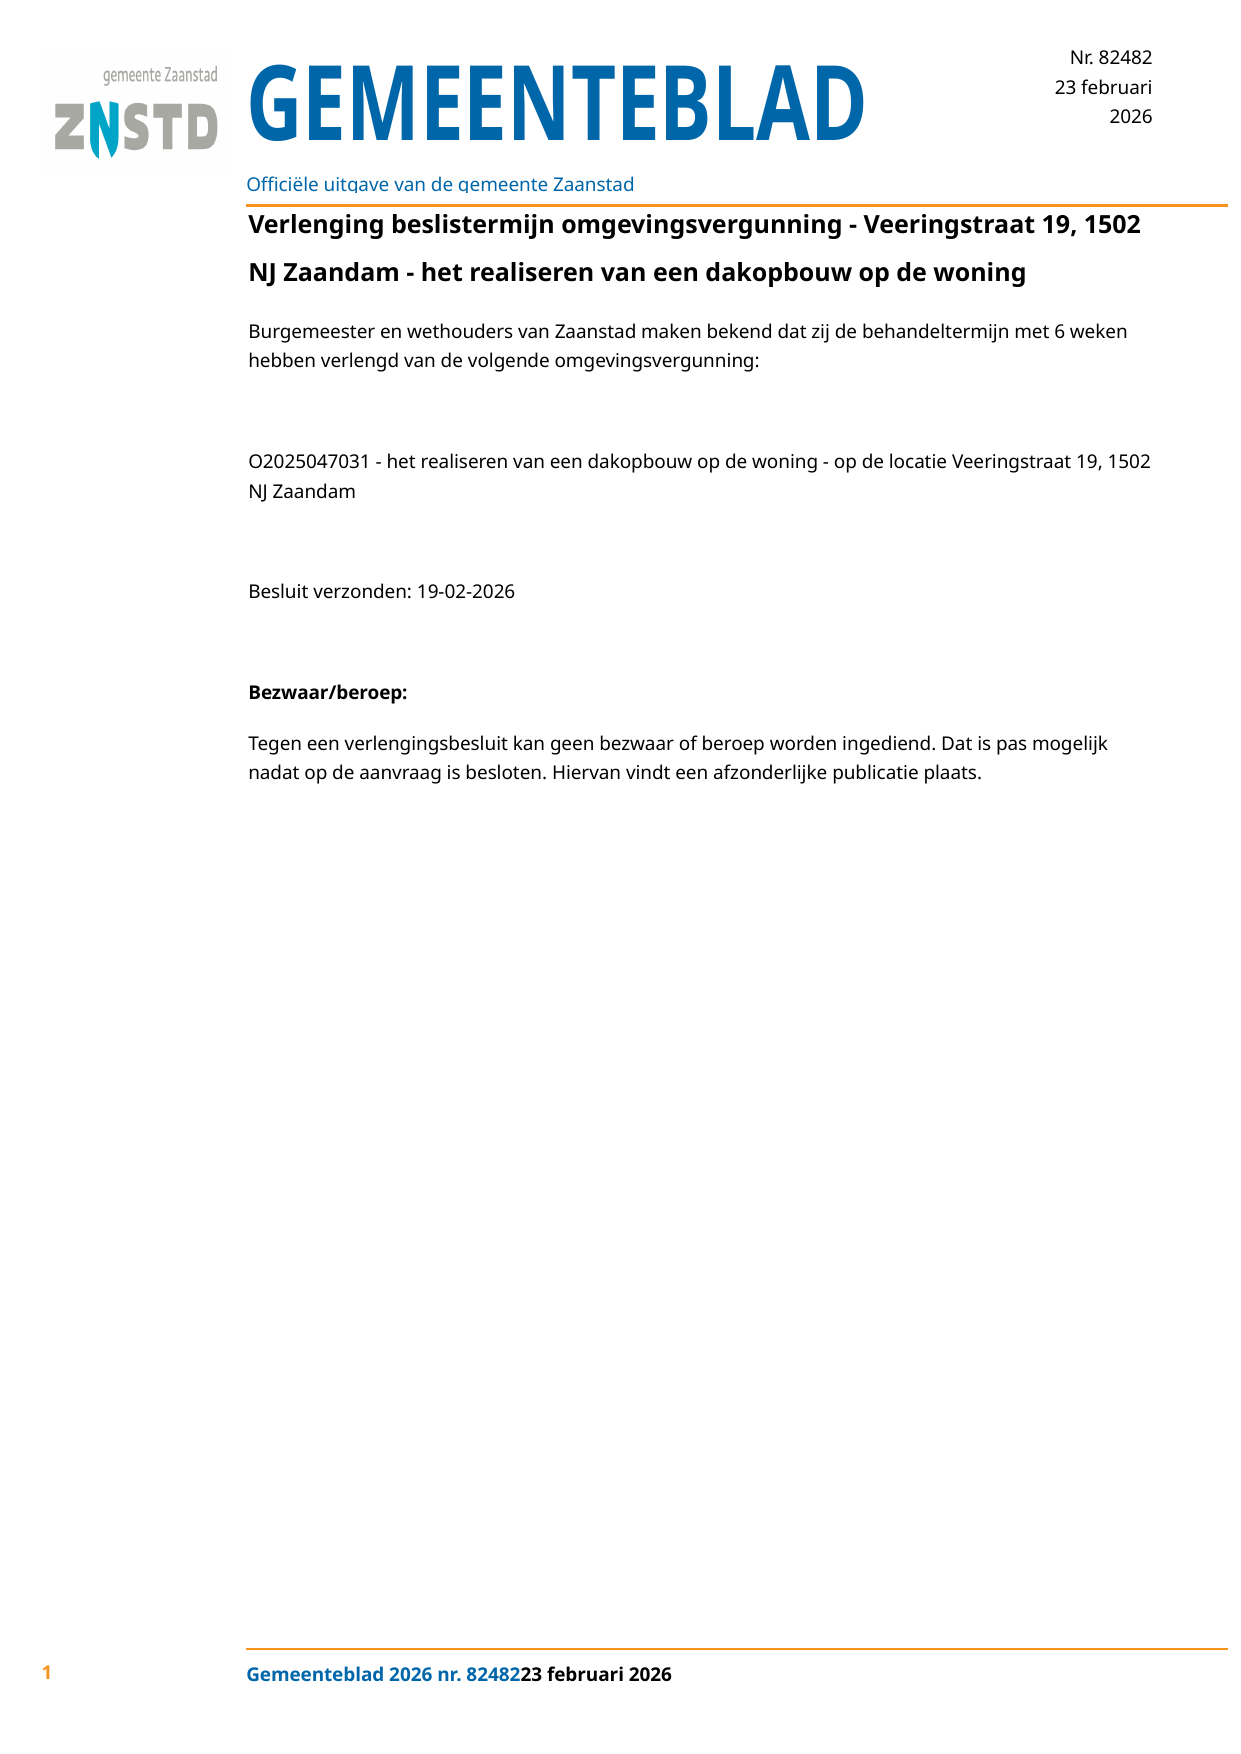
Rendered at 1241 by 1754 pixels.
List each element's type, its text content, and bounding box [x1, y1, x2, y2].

text O2025047031 - het realiseren van een dakopbouw op de woning - op de locatie Veeringstraat 19, 1502 NJ Zaandam [248, 448, 1152, 504]
text Burgemeester en wethouders van Zaanstad maken bekend dat zij de behandeltermijn met 6 weken hebben verlengd van de volgende omgevingsvergunning: [248, 318, 1152, 373]
text Besluit verzonden: 19-02-2026 [248, 579, 1152, 604]
text Verlenging beslistermijn omgevingsvergunning - Veeringstraat 19, 1502 NJ Zaandam - het realiseren van een dakopbouw op de woning [248, 207, 1152, 288]
text Tegen een verlengingsbesluit kan geen bezwaar of beroep worden ingediend. Dat is pas mogelijk nadat op de aanvraag is besloten. Hiervan vindt een afzonderlijke publicatie plaats. [248, 730, 1152, 785]
picture [41, 47, 231, 172]
text Bezwaar/beroep: [248, 679, 1152, 705]
